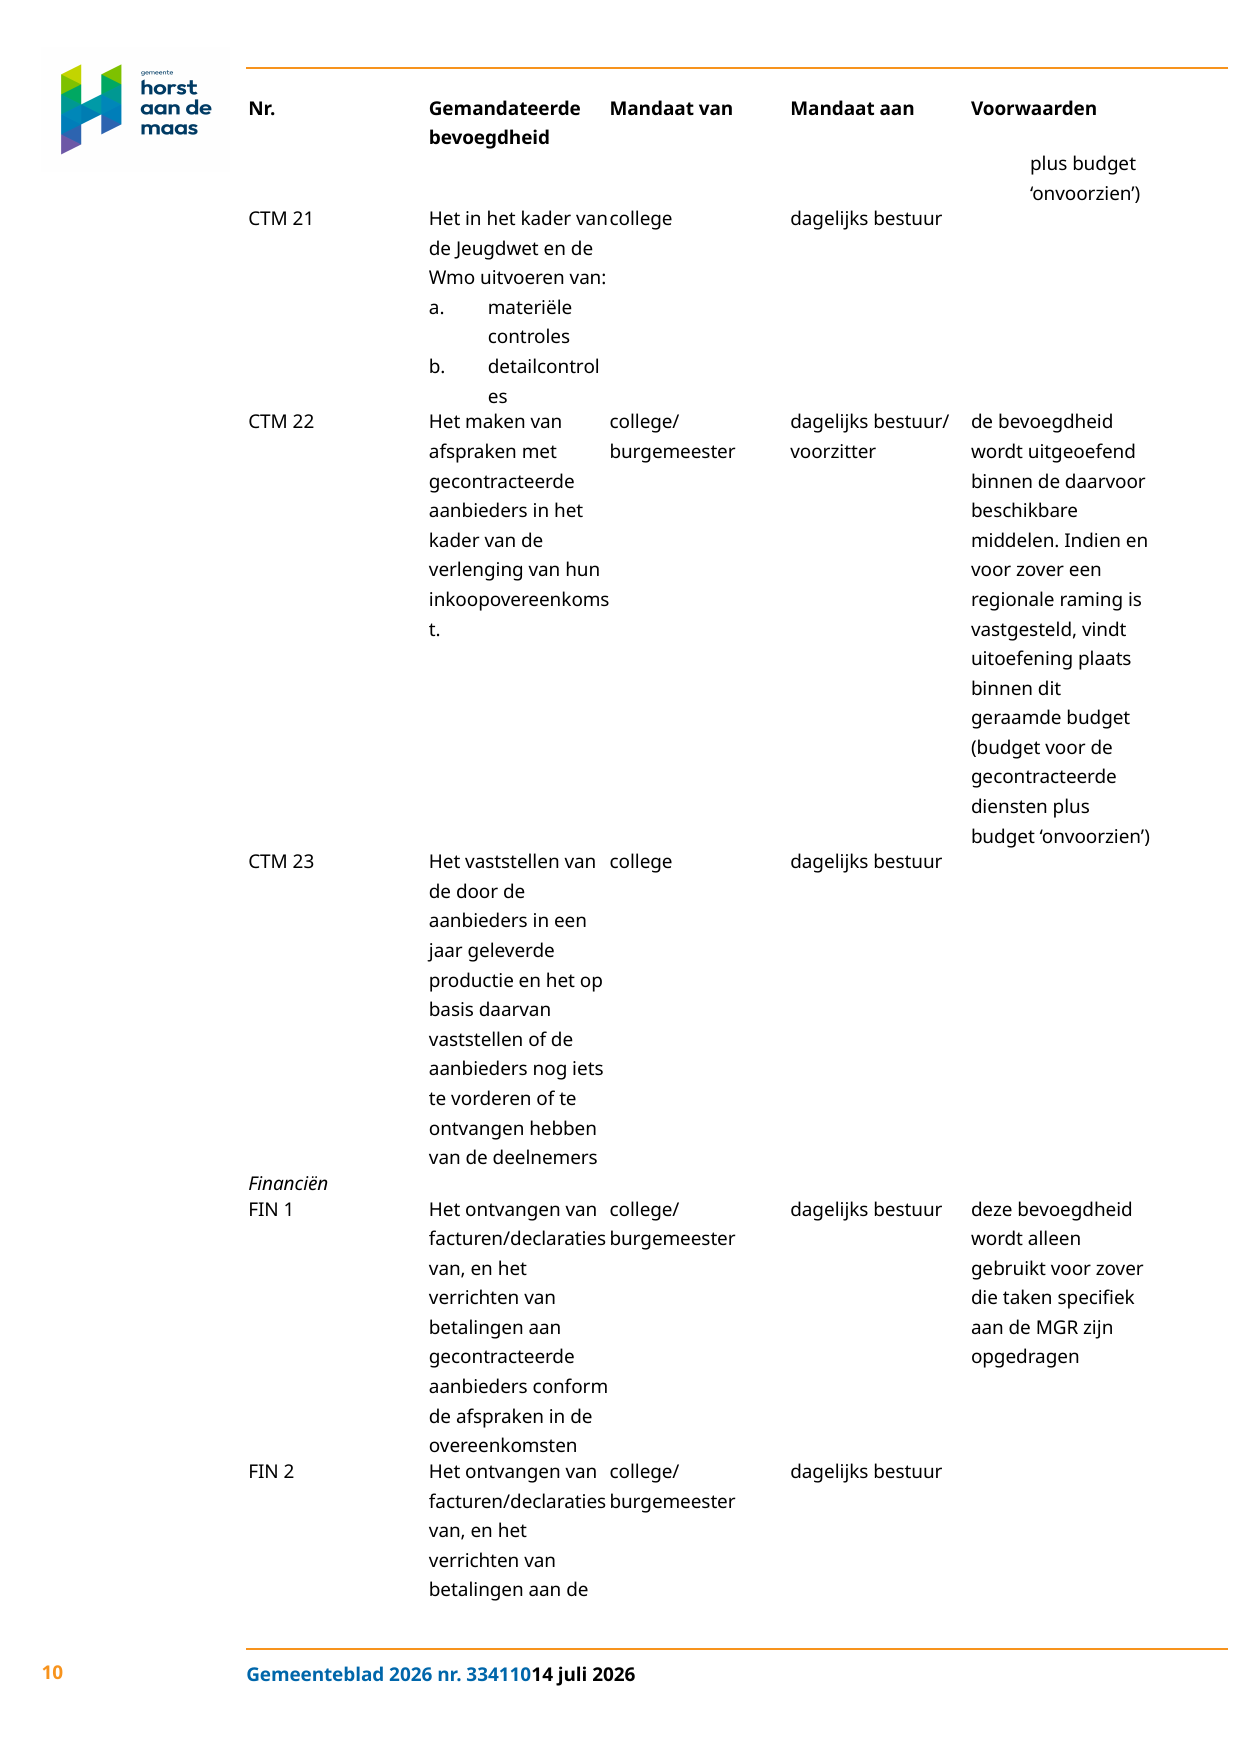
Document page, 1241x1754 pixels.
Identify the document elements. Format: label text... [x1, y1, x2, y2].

table_cell dagelijks bestuur/ voorzitter [790, 409, 971, 848]
table_cell college [609, 205, 790, 409]
table_cell Het ontvangen van facturen/declaraties van, en het verrichten van betalingen aan de [429, 1458, 609, 1602]
table_header Mandaat van [609, 95, 790, 150]
table_cell plus budget ‘onvoorzien’) [971, 150, 1152, 205]
table_cell FIN 2 [248, 1458, 429, 1602]
table_cell deze bevoegdheid wordt alleen gebruikt voor zover die taken specifiek aan de MGR zijn opgedragen [971, 1196, 1152, 1458]
table_cell [429, 150, 609, 205]
table_cell college/ burgemeester [609, 1458, 790, 1602]
table_cell college/ burgemeester [609, 1196, 790, 1458]
table_cell CTM 22 [248, 409, 429, 848]
table_header Nr. [248, 95, 429, 150]
table_header Gemandateerde bevoegdheid [429, 95, 609, 150]
table_cell Het in het kader van de Jeugdwet en de Wmo uitvoeren van: materiële controles detailcontroles [429, 205, 609, 409]
table_cell FIN 1 [248, 1196, 429, 1458]
table_cell [971, 205, 1152, 409]
table_header Mandaat aan [790, 95, 971, 150]
table_cell dagelijks bestuur [790, 1196, 971, 1458]
table_cell [790, 150, 971, 205]
table_cell [971, 849, 1152, 1170]
table_cell [609, 150, 790, 205]
picture [41, 47, 231, 172]
table_cell dagelijks bestuur [790, 205, 971, 409]
table_cell Het maken van afspraken met gecontracteerde aanbieders in het kader van de verlenging van hun inkoopovereenkomst. [429, 409, 609, 848]
table_cell dagelijks bestuur [790, 1458, 971, 1602]
table_header Voorwaarden [971, 95, 1152, 150]
table_cell [971, 1458, 1152, 1602]
table_cell college [609, 849, 790, 1170]
table_cell college/ burgemeester [609, 409, 790, 848]
table_cell Het vaststellen van de door de aanbieders in een jaar geleverde productie en het op basis daarvan vaststellen of de aanbieders nog iets te vorderen of te ontvangen hebben van de deelnemers [429, 849, 609, 1170]
table_cell de bevoegdheid wordt uitgeoefend binnen de daarvoor beschikbare middelen. Indien en voor zover een regionale raming is vastgesteld, vindt uitoefening plaats binnen dit geraamde budget (budget voor de gecontracteerde diensten plus budget ‘onvoorzien’) [971, 409, 1152, 848]
table_cell CTM 23 [248, 849, 429, 1170]
table_cell [248, 150, 429, 205]
table_cell dagelijks bestuur [790, 849, 971, 1170]
table_cell Financiën [248, 1170, 1152, 1196]
table_cell CTM 21 [248, 205, 429, 409]
table_cell Het ontvangen van facturen/declaraties van, en het verrichten van betalingen aan gecontracteerde aanbieders conform de afspraken in de overeenkomsten [429, 1196, 609, 1458]
